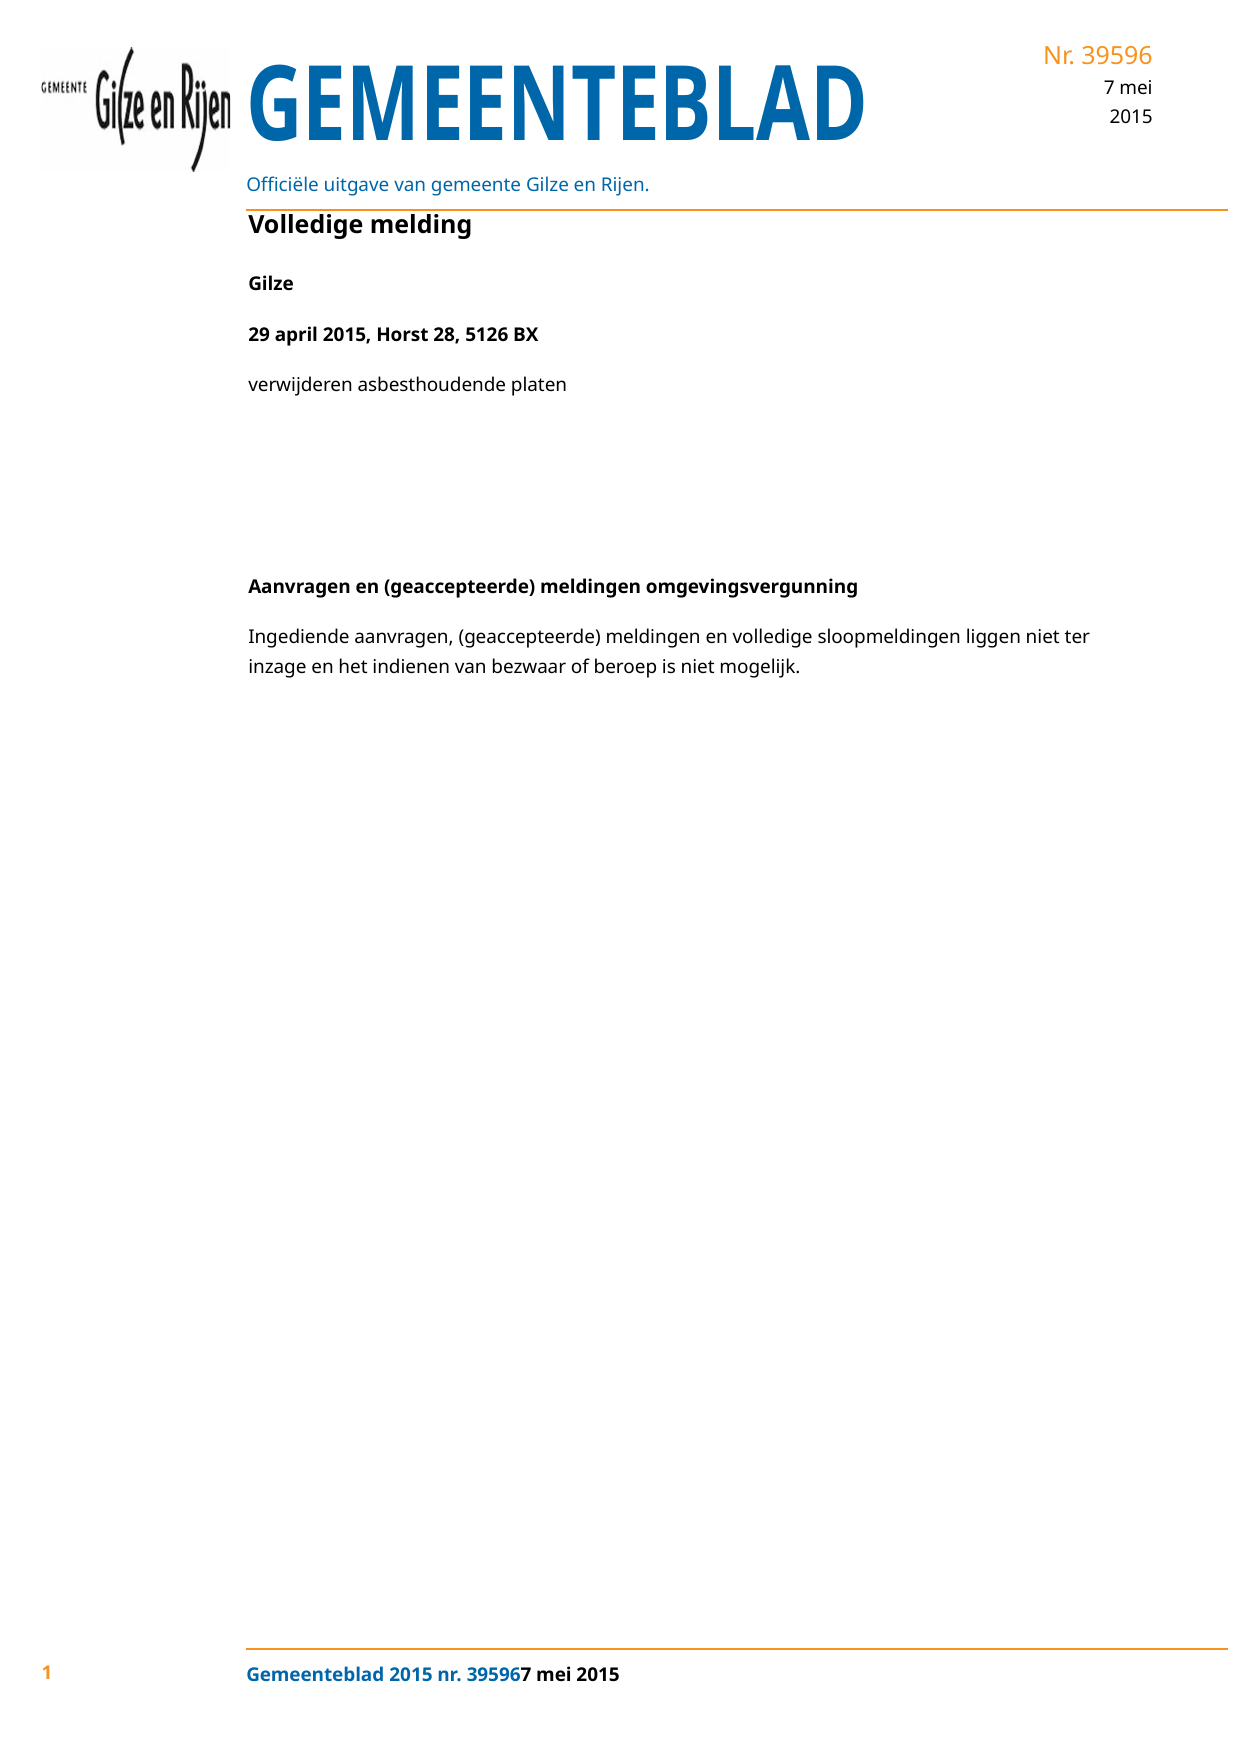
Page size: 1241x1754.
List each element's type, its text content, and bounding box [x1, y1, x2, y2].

text Ingediende aanvragen, (geaccepteerde) meldingen en volledige sloopmeldingen liggen niet ter inzage en het indienen van bezwaar of beroep is niet mogelijk. [248, 623, 1152, 678]
text verwijderen asbesthoudende platen [248, 371, 1152, 397]
picture [41, 47, 231, 172]
text Volledige melding [248, 211, 1152, 241]
text 29 april 2015, Horst 28, 5126 BX [248, 321, 1152, 346]
text Aanvragen en (geaccepteerde) meldingen omgevingsvergunning [248, 573, 1152, 598]
text Gilze [248, 270, 1152, 296]
